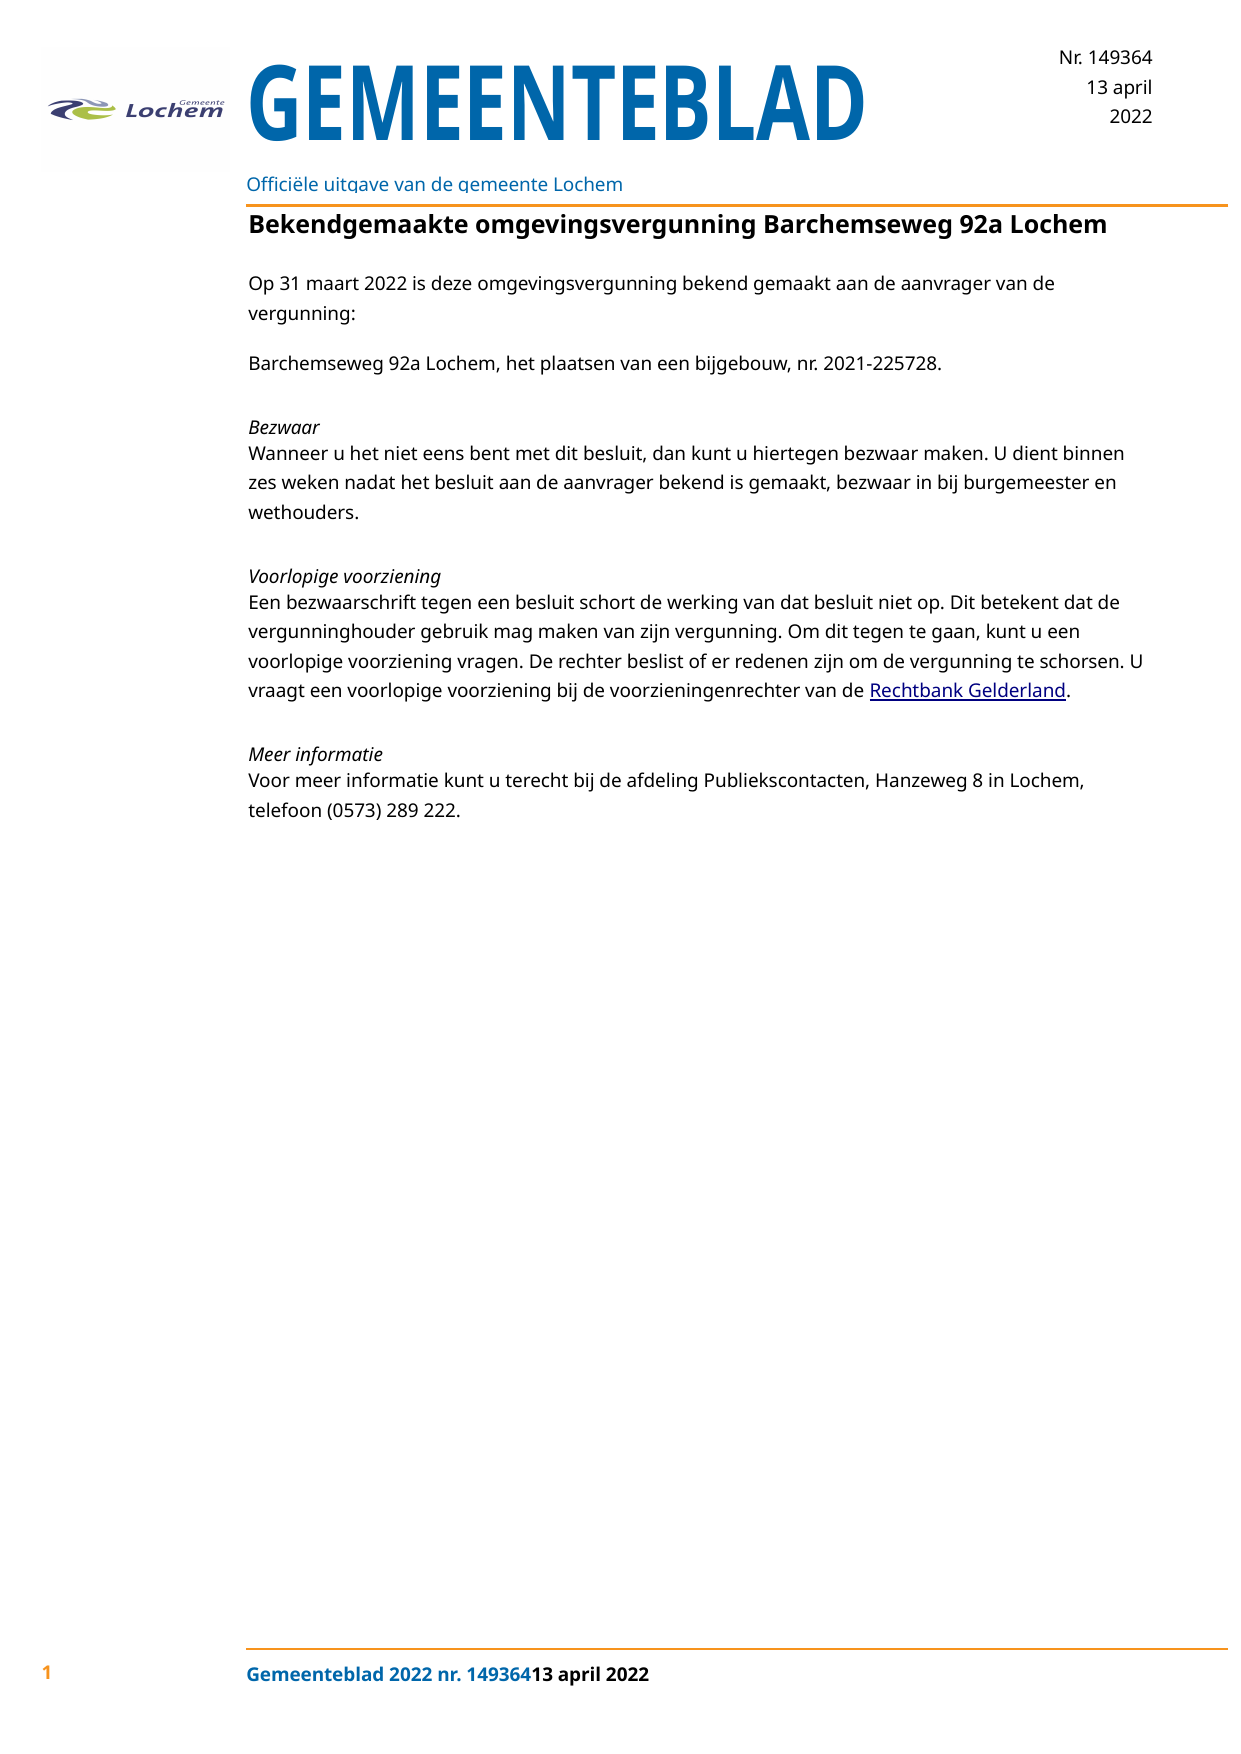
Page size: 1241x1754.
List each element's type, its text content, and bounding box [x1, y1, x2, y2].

text Wanneer u het niet eens bent met dit besluit, dan kunt u hiertegen bezwaar maken. U dient binnen zes weken nadat het besluit aan de aanvrager bekend is gemaakt, bezwaar in bij burgemeester en wethouders. [248, 440, 1152, 525]
text Bezwaar [248, 414, 1152, 440]
text Bekendgemaakte omgevingsvergunning Barchemseweg 92a Lochem [248, 207, 1152, 241]
text Barchemseweg 92a Lochem, het plaatsen van een bijgebouw, nr. 2021-225728. [248, 350, 1152, 376]
text Voor meer informatie kunt u terecht bij de afdeling Publiekscontacten, Hanzeweg 8 in Lochem, telefoon (0573) 289 222. [248, 767, 1152, 823]
text Op 31 maart 2022 is deze omgevingsvergunning bekend gemaakt aan de aanvrager van de vergunning: [248, 270, 1152, 326]
text Meer informatie [248, 742, 1152, 767]
picture [41, 47, 231, 172]
text Voorlopige voorziening [248, 563, 1152, 589]
text Een bezwaarschrift tegen een besluit schort de werking van dat besluit niet op. Dit betekent dat de vergunninghouder gebruik mag maken van zijn vergunning. Om dit tegen te gaan, kunt u een voorlopige voorziening vragen. De rechter beslist of er redenen zijn om de vergunning te schorsen. U vraagt een voorlopige voorziening bij de voorzieningenrechter van de Rechtbank Gelderland. [248, 589, 1152, 703]
